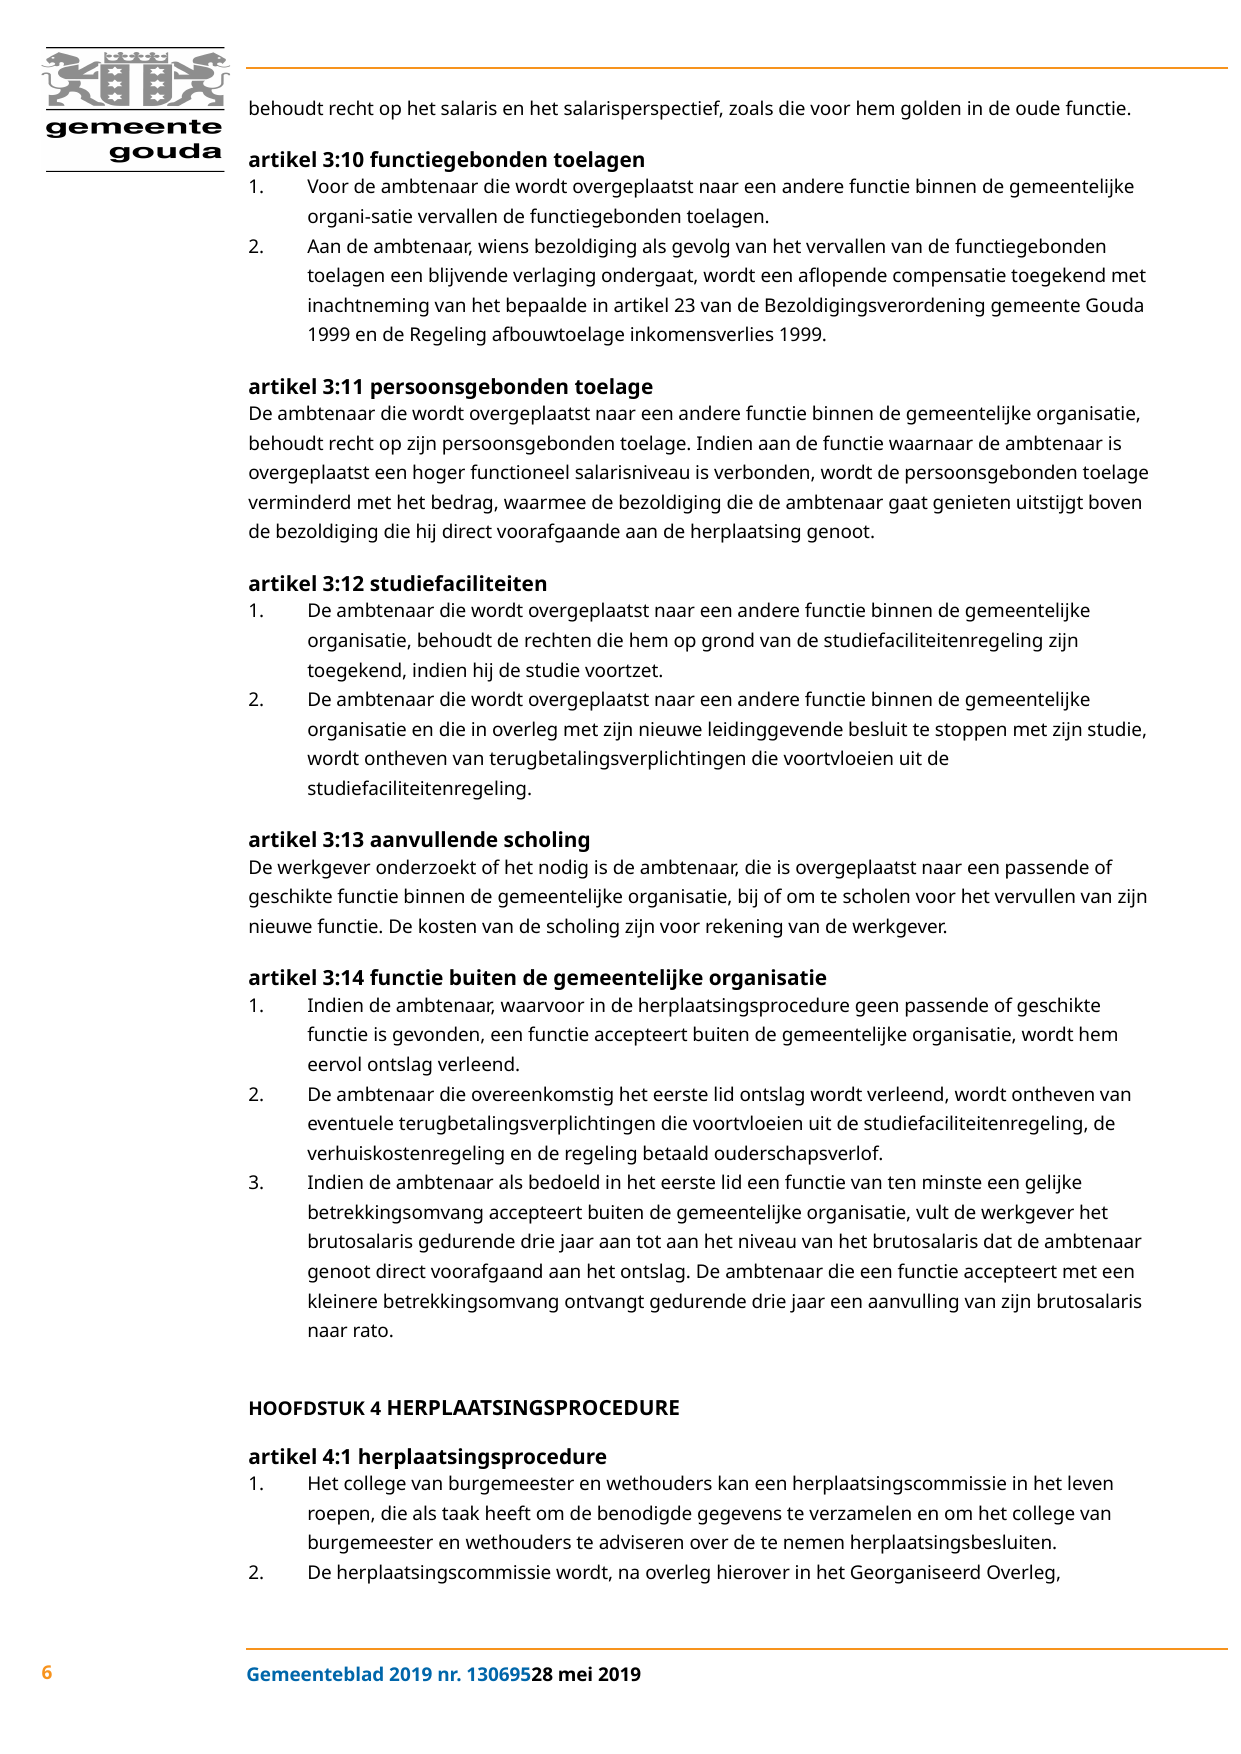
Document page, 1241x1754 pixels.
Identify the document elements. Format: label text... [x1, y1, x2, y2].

list Voor de ambtenaar die wordt overgeplaatst naar een andere functie binnen de gemeentelijke organi-satie vervallen de functiegebonden toelagen. [248, 174, 1152, 229]
text artikel 3:13 aanvullende scholing [248, 826, 1152, 854]
list De herplaatsingscommissie wordt, na overleg hierover in het Georganiseerd Overleg, [248, 1559, 1152, 1585]
list Het college van burgemeester en wethouders kan een herplaatsingscommissie in het leven roepen, die als taak heeft om de benodigde gegevens te verzamelen en om het college van burgemeester en wethouders te adviseren over de te nemen herplaatsingsbesluiten. [248, 1470, 1152, 1555]
text artikel 4:1 herplaatsingsprocedure [248, 1442, 1152, 1470]
list Indien de ambtenaar als bedoeld in het eerste lid een functie van ten minste een gelijke betrekkingsomvang accepteert buiten de gemeentelijke organisatie, vult de werkgever het brutosalaris gedurende drie jaar aan tot aan het niveau van het brutosalaris dat de ambtenaar genoot direct voorafgaand aan het ontslag. De ambtenaar die een functie accepteert met een kleinere betrekkingsomvang ontvangt gedurende drie jaar een aanvulling van zijn brutosalaris naar rato. [248, 1169, 1152, 1343]
text artikel 3:14 functie buiten de gemeentelijke organisatie [248, 963, 1152, 992]
list De ambtenaar die wordt overgeplaatst naar een andere functie binnen de gemeentelijke organisatie, behoudt de rechten die hem op grond van de studiefaciliteitenregeling zijn toegekend, indien hij de studie voortzet. [248, 598, 1152, 682]
picture [41, 47, 231, 172]
text De werkgever onderzoekt of het nodig is de ambtenaar, die is overgeplaatst naar een passende of geschikte functie binnen de gemeentelijke organisatie, bij of om te scholen voor het vervullen van zijn nieuwe functie. De kosten van de scholing zijn voor rekening van de werkgever. [248, 854, 1152, 939]
list De ambtenaar die overeenkomstig het eerste lid ontslag wordt verleend, wordt ontheven van eventuele terugbetalingsverplichtingen die voortvloeien uit de studiefaciliteitenregeling, de verhuiskostenregeling en de regeling betaald ouderschapsverlof. [248, 1081, 1152, 1166]
text artikel 3:11 persoonsgebonden toelage [248, 372, 1152, 400]
text HOOFDSTUK 4 HERPLAATSINGSPROCEDURE [248, 1393, 1152, 1421]
text behoudt recht op het salaris en het salarisperspectief, zoals die voor hem golden in de oude functie. [248, 95, 1152, 121]
text De ambtenaar die wordt overgeplaatst naar een andere functie binnen de gemeentelijke organisatie, behoudt recht op zijn persoonsgebonden toelage. Indien aan de functie waarnaar de ambtenaar is overgeplaatst een hoger functioneel salarisniveau is verbonden, wordt de persoonsgebonden toelage verminderd met het bedrag, waarmee de bezoldiging die de ambtenaar gaat genieten uitstijgt boven de bezoldiging die hij direct voorafgaande aan de herplaatsing genoot. [248, 400, 1152, 544]
text artikel 3:10 functiegebonden toelagen [248, 145, 1152, 174]
list De ambtenaar die wordt overgeplaatst naar een andere functie binnen de gemeentelijke organisatie en die in overleg met zijn nieuwe leidinggevende besluit te stoppen met zijn studie, wordt ontheven van terugbetalingsverplichtingen die voortvloeien uit de studiefaciliteitenregeling. [248, 686, 1152, 801]
text artikel 3:12 studiefaciliteiten [248, 569, 1152, 598]
list Aan de ambtenaar, wiens bezoldiging als gevolg van het vervallen van de functiegebonden toelagen een blijvende verlaging ondergaat, wordt een aflopende compensatie toegekend met inachtneming van het bepaalde in artikel 23 van de Bezoldigingsverordening gemeente Gouda 1999 en de Regeling afbouwtoelage inkomensverlies 1999. [248, 233, 1152, 347]
list Indien de ambtenaar, waarvoor in de herplaatsingsprocedure geen passende of geschikte functie is gevonden, een functie accepteert buiten de gemeentelijke organisatie, wordt hem eervol ontslag verleend. [248, 992, 1152, 1077]
